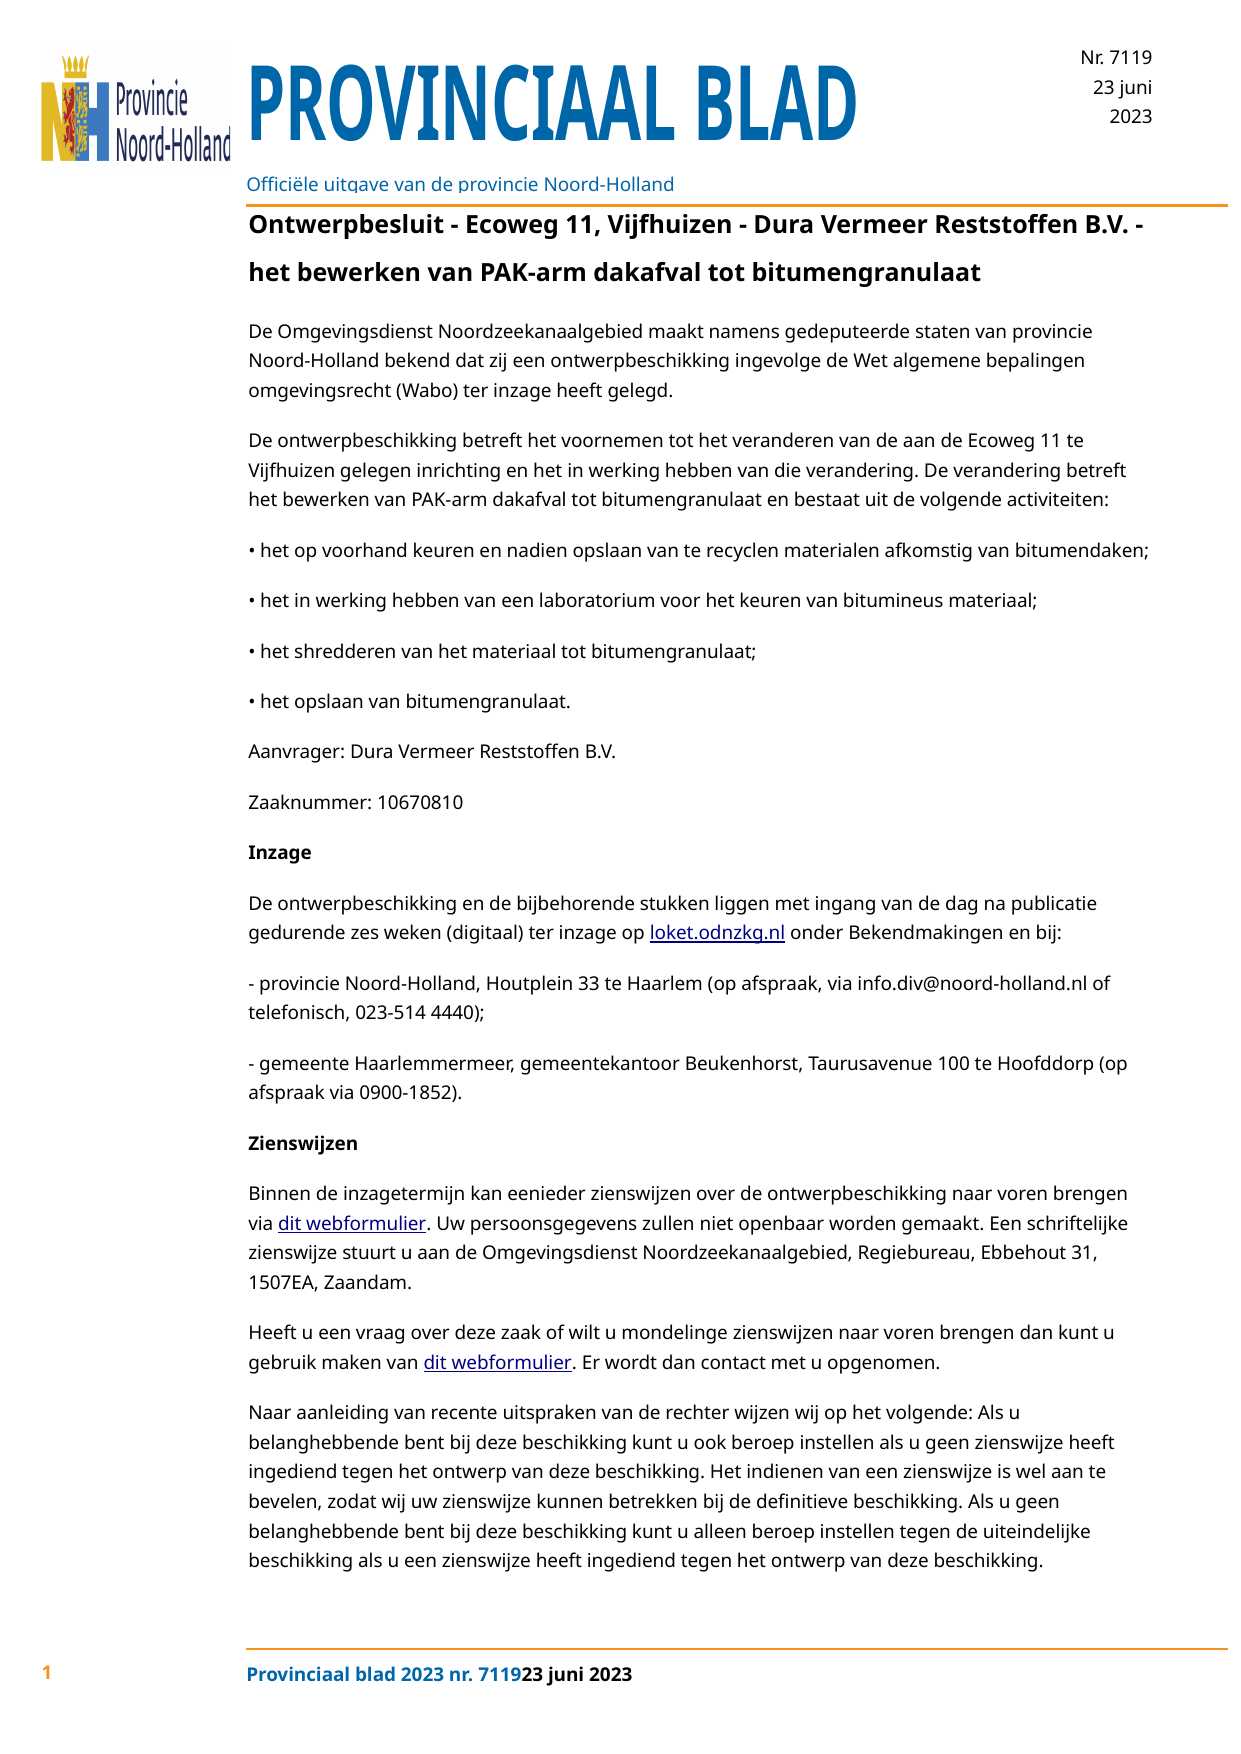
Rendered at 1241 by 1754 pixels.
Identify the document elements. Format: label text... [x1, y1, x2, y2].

text - provincie Noord-Holland, Houtplein 33 te Haarlem (op afspraak, via info.div@noord-holland.nl of telefonisch, 023-514 4440); [248, 970, 1152, 1025]
text De ontwerpbeschikking betreft het voornemen tot het veranderen van de aan de Ecoweg 11 te Vijfhuizen gelegen inrichting en het in werking hebben van die verandering. De verandering betreft het bewerken van PAK-arm dakafval tot bitumengranulaat en bestaat uit de volgende activiteiten: [248, 427, 1152, 512]
text De Omgevingsdienst Noordzeekanaalgebied maakt namens gedeputeerde staten van provincie Noord-Holland bekend dat zij een ontwerpbeschikking ingevolge de Wet algemene bepalingen omgevingsrecht (Wabo) ter inzage heeft gelegd. [248, 318, 1152, 403]
text • het shredderen van het materiaal tot bitumengranulaat; [248, 638, 1152, 664]
text Inzage [248, 839, 1152, 865]
text Zienswijzen [248, 1130, 1152, 1156]
text De ontwerpbeschikking en de bijbehorende stukken liggen met ingang van de dag na publicatie gedurende zes weken (digitaal) ter inzage op loket.odnzkg.nl onder Bekendmakingen en bij: [248, 890, 1152, 945]
text Ontwerpbesluit - Ecoweg 11, Vijfhuizen - Dura Vermeer Reststoffen B.V. - het bewerken van PAK-arm dakafval tot bitumengranulaat [248, 207, 1152, 288]
text Heeft u een vraag over deze zaak of wilt u mondelinge zienswijzen naar voren brengen dan kunt u gebruik maken van dit webformulier. Er wordt dan contact met u opgenomen. [248, 1319, 1152, 1375]
text - gemeente Haarlemmermeer, gemeentekantoor Beukenhorst, Taurusavenue 100 te Hoofddorp (op afspraak via 0900-1852). [248, 1050, 1152, 1105]
text • het opslaan van bitumengranulaat. [248, 688, 1152, 714]
text Binnen de inzagetermijn kan eenieder zienswijzen over de ontwerpbeschikking naar voren brengen via dit webformulier. Uw persoonsgegevens zullen niet openbaar worden gemaakt. Een schriftelijke zienswijze stuurt u aan de Omgevingsdienst Noordzeekanaalgebied, Regiebureau, Ebbehout 31, 1507EA, Zaandam. [248, 1180, 1152, 1295]
text Naar aanleiding van recente uitspraken van de rechter wijzen wij op het volgende: Als u belanghebbende bent bij deze beschikking kunt u ook beroep instellen als u geen zienswijze heeft ingediend tegen het ontwerp van deze beschikking. Het indienen van een zienswijze is wel aan te bevelen, zodat wij uw zienswijze kunnen betrekken bij de definitieve beschikking. Als u geen belanghebbende bent bij deze beschikking kunt u alleen beroep instellen tegen de uiteindelijke beschikking als u een zienswijze heeft ingediend tegen het ontwerp van deze beschikking. [248, 1399, 1152, 1573]
text Aanvrager: Dura Vermeer Reststoffen B.V. [248, 739, 1152, 764]
picture [41, 47, 231, 172]
text Zaaknummer: 10670810 [248, 789, 1152, 815]
text • het in werking hebben van een laboratorium voor het keuren van bitumineus materiaal; [248, 587, 1152, 613]
text • het op voorhand keuren en nadien opslaan van te recyclen materialen afkomstig van bitumendaken; [248, 537, 1152, 563]
